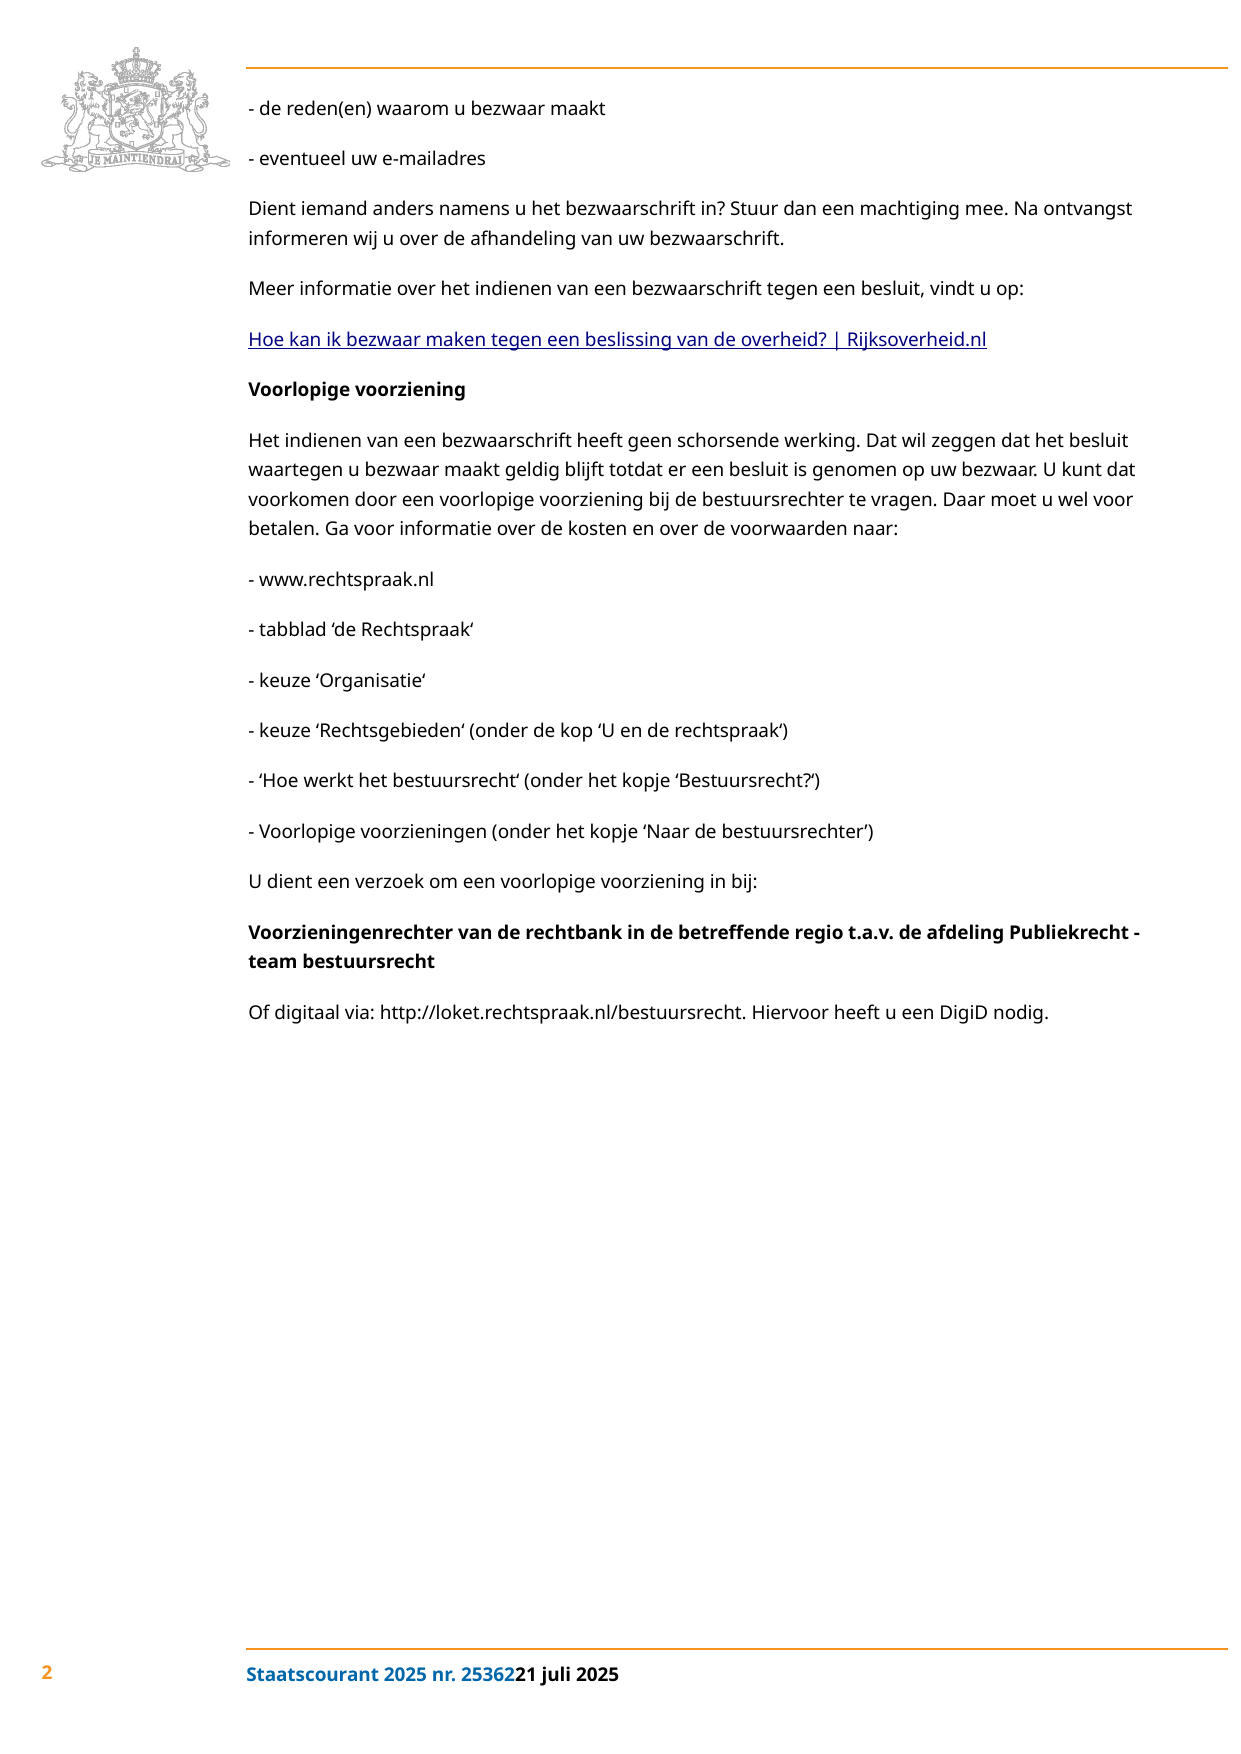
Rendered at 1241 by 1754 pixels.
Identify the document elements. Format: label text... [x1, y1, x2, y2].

text - ‘Hoe werkt het bestuursrecht‘ (onder het kopje ‘Bestuursrecht?‘) [248, 768, 1152, 793]
text Of digitaal via: http://loket.rechtspraak.nl/bestuursrecht. Hiervoor heeft u een DigiD nodig. [248, 999, 1152, 1025]
text - keuze ‘Organisatie‘ [248, 667, 1152, 693]
text - de reden(en) waarom u bezwaar maakt [248, 95, 1152, 121]
text - tabblad ‘de Rechtspraak‘ [248, 616, 1152, 642]
text Meer informatie over het indienen van een bezwaarschrift tegen een besluit, vindt u op: [248, 276, 1152, 301]
text Voorzieningenrechter van de rechtbank in de betreffende regio t.a.v. de afdeling Publiekrecht - team bestuursrecht [248, 919, 1152, 974]
text - keuze ‘Rechtsgebieden‘ (onder de kop ‘U en de rechtspraak‘) [248, 717, 1152, 743]
text U dient een verzoek om een voorlopige voorziening in bij: [248, 868, 1152, 894]
picture [41, 47, 231, 172]
text - www.rechtspraak.nl [248, 566, 1152, 592]
text - Voorlopige voorzieningen (onder het kopje ‘Naar de bestuursrechter’) [248, 818, 1152, 844]
text - eventueel uw e-mailadres [248, 145, 1152, 171]
text Het indienen van een bezwaarschrift heeft geen schorsende werking. Dat wil zeggen dat het besluit waartegen u bezwaar maakt geldig blijft totdat er een besluit is genomen op uw bezwaar. U kunt dat voorkomen door een voorlopige voorziening bij de bestuursrechter te vragen. Daar moet u wel voor betalen. Ga voor informatie over de kosten en over de voorwaarden naar: [248, 427, 1152, 541]
text Dient iemand anders namens u het bezwaarschrift in? Stuur dan een machtiging mee. Na ontvangst informeren wij u over de afhandeling van uw bezwaarschrift. [248, 196, 1152, 251]
text Hoe kan ik bezwaar maken tegen een beslissing van de overheid? | Rijksoverheid.nl [248, 326, 1152, 352]
text Voorlopige voorziening [248, 376, 1152, 402]
